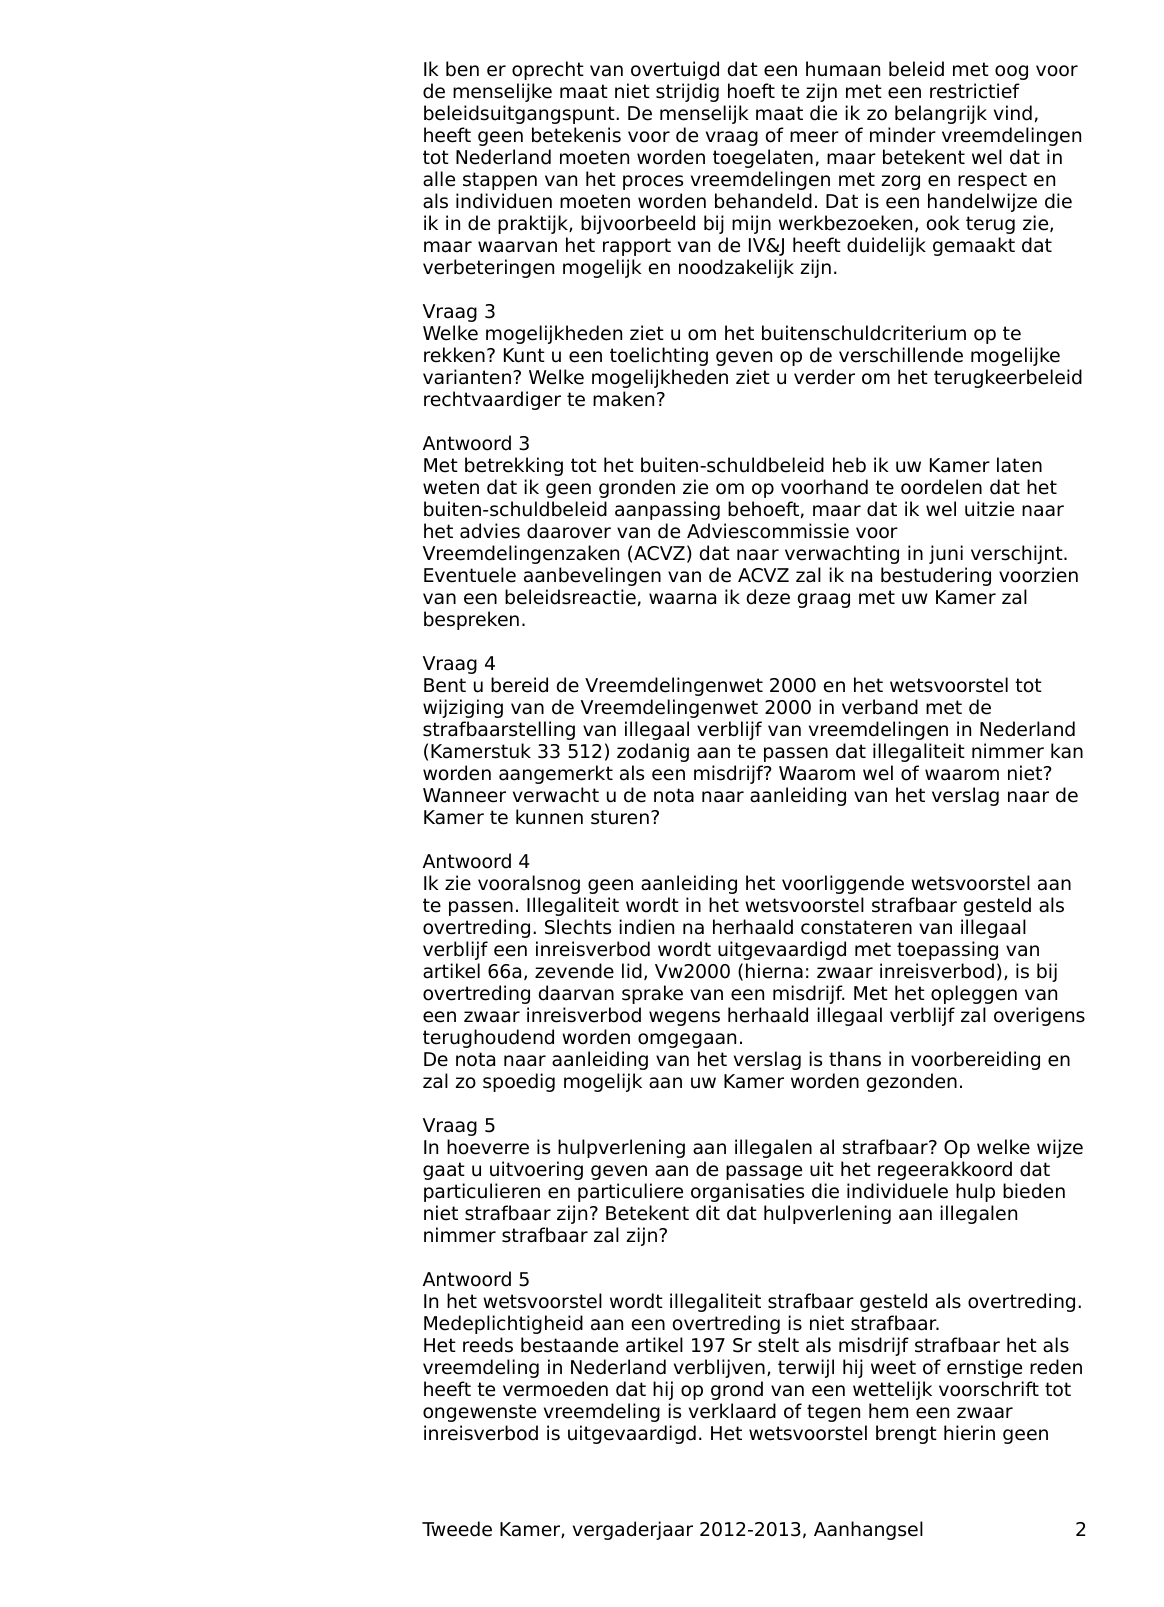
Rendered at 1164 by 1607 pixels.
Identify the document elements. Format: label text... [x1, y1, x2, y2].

text Vraag 3 [422, 301, 1087, 323]
text Het reeds bestaande artikel 197 Sr stelt als misdrijf strafbaar het als vreemdeling in Nederland verblijven, terwijl hij weet of ernstige reden heeft te vermoeden dat hij op grond van een wettelijk voorschrift tot ongewenste vreemdeling is verklaard of tegen hem een zwaar inreisverbod is uitgevaardigd. Het wetsvoorstel brengt hierin geen [422, 1335, 1087, 1445]
text Vraag 4 [422, 653, 1087, 675]
text Antwoord 4 [422, 851, 1087, 873]
text Antwoord 3 [422, 433, 1087, 455]
text Antwoord 5 [422, 1269, 1087, 1291]
text In het wetsvoorstel wordt illegaliteit strafbaar gesteld als overtreding. Medeplichtigheid aan een overtreding is niet strafbaar. [422, 1291, 1087, 1335]
text De nota naar aanleiding van het verslag is thans in voorbereiding en zal zo spoedig mogelijk aan uw Kamer worden gezonden. [422, 1049, 1087, 1093]
text Met betrekking tot het buiten-schuldbeleid heb ik uw Kamer laten weten dat ik geen gronden zie om op voorhand te oordelen dat het buiten-schuldbeleid aanpassing behoeft, maar dat ik wel uitzie naar het advies daarover van de Adviescommissie voor Vreemdelingenzaken (ACVZ) dat naar verwachting in juni verschijnt. Eventuele aanbevelingen van de ACVZ zal ik na bestudering voorzien van een beleidsreactie, waarna ik deze graag met uw Kamer zal bespreken. [422, 455, 1087, 631]
text Vraag 5 [422, 1115, 1087, 1137]
text Welke mogelijkheden ziet u om het buitenschuldcriterium op te rekken? Kunt u een toelichting geven op de verschillende mogelijke varianten? Welke mogelijkheden ziet u verder om het terugkeerbeleid rechtvaardiger te maken? [422, 323, 1087, 411]
text Ik ben er oprecht van overtuigd dat een humaan beleid met oog voor de menselijke maat niet strijdig hoeft te zijn met een restrictief beleidsuitgangspunt. De menselijk maat die ik zo belangrijk vind, heeft geen betekenis voor de vraag of meer of minder vreemdelingen tot Nederland moeten worden toegelaten, maar betekent wel dat in alle stappen van het proces vreemdelingen met zorg en respect en als individuen moeten worden behandeld. Dat is een handelwijze die ik in de praktijk, bijvoorbeeld bij mijn werkbezoeken, ook terug zie, maar waarvan het rapport van de IV&J heeft duidelijk gemaakt dat verbeteringen mogelijk en noodzakelijk zijn. [422, 59, 1087, 279]
text Ik zie vooralsnog geen aanleiding het voorliggende wetsvoorstel aan te passen. Illegaliteit wordt in het wetsvoorstel strafbaar gesteld als overtreding. Slechts indien na herhaald constateren van illegaal verblijf een inreisverbod wordt uitgevaardigd met toepassing van artikel 66a, zevende lid, Vw2000 (hierna: zwaar inreisverbod), is bij overtreding daarvan sprake van een misdrijf. Met het opleggen van een zwaar inreisverbod wegens herhaald illegaal verblijf zal overigens terughoudend worden omgegaan. [422, 873, 1087, 1049]
text Bent u bereid de Vreemdelingenwet 2000 en het wetsvoorstel tot wijziging van de Vreemdelingenwet 2000 in verband met de strafbaarstelling van illegaal verblijf van vreemdelingen in Nederland (Kamerstuk 33 512) zodanig aan te passen dat illegaliteit nimmer kan worden aangemerkt als een misdrijf? Waarom wel of waarom niet? Wanneer verwacht u de nota naar aanleiding van het verslag naar de Kamer te kunnen sturen? [422, 675, 1087, 829]
text In hoeverre is hulpverlening aan illegalen al strafbaar? Op welke wijze gaat u uitvoering geven aan de passage uit het regeerakkoord dat particulieren en particuliere organisaties die individuele hulp bieden niet strafbaar zijn? Betekent dit dat hulpverlening aan illegalen nimmer strafbaar zal zijn? [422, 1137, 1087, 1247]
